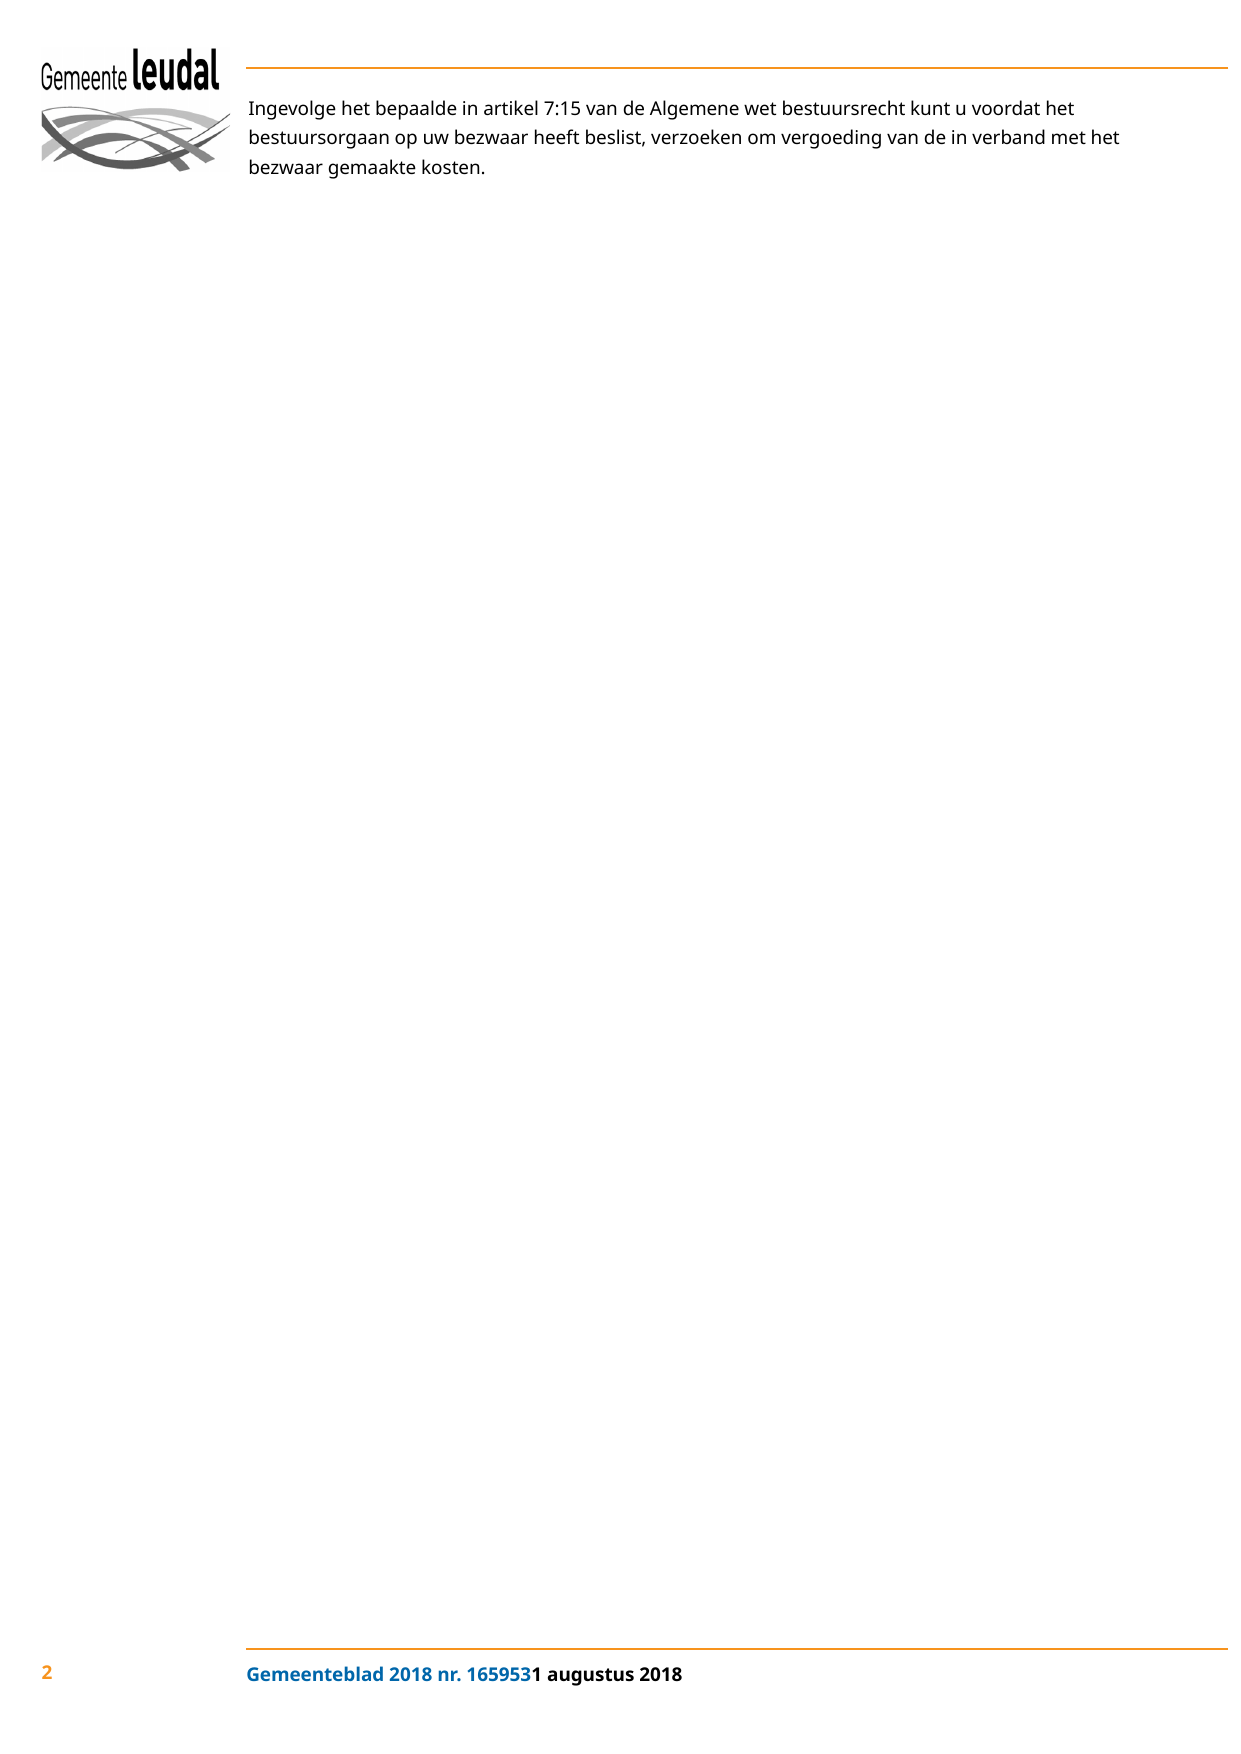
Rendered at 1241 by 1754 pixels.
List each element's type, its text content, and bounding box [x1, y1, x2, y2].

picture [41, 47, 231, 172]
text Ingevolge het bepaalde in artikel 7:15 van de Algemene wet bestuursrecht kunt u voordat het bestuursorgaan op uw bezwaar heeft beslist, verzoeken om vergoeding van de in verband met het bezwaar gemaakte kosten. [248, 95, 1152, 180]
